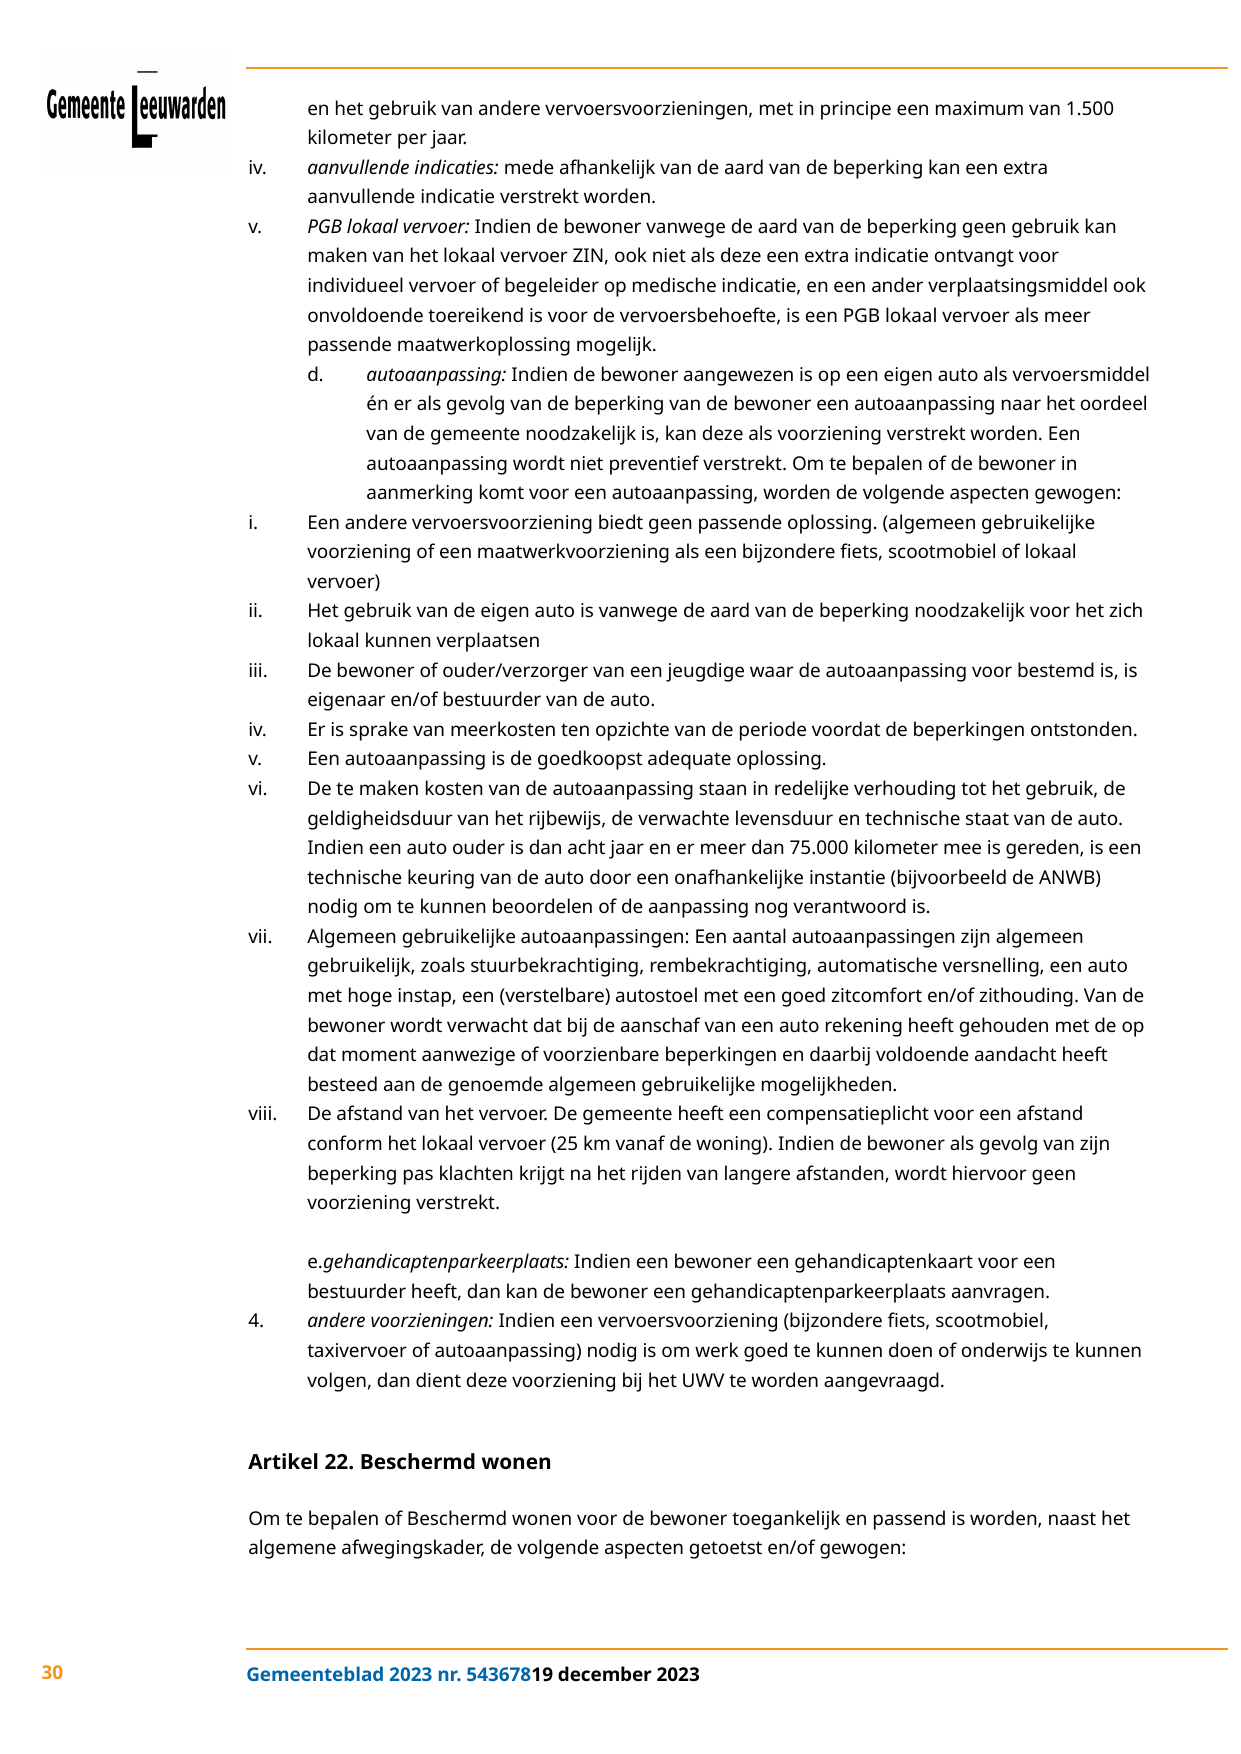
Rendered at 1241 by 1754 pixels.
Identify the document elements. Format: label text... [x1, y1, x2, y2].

list PGB lokaal vervoer: Indien de bewoner vanwege de aard van de beperking geen gebruik kan maken van het lokaal vervoer ZIN, ook niet als deze een extra indicatie ontvangt voor individueel vervoer of begeleider op medische indicatie, en een ander verplaatsingsmiddel ook onvoldoende toereikend is voor de vervoersbehoefte, is een PGB lokaal vervoer als meer passende maatwerkoplossing mogelijk. [248, 213, 1152, 357]
list Een autoaanpassing is de goedkoopst adequate oplossing. [248, 746, 1152, 771]
list aanvullende indicaties: mede afhankelijk van de aard van de beperking kan een extra aanvullende indicatie verstrekt worden. [248, 154, 1152, 209]
list Algemeen gebruikelijke autoaanpassingen: Een aantal autoaanpassingen zijn algemeen gebruikelijk, zoals stuurbekrachtiging, rembekrachtiging, automatische versnelling, een auto met hoge instap, een (verstelbare) autostoel met een goed zitcomfort en/of zithouding. Van de bewoner wordt verwacht dat bij de aanschaf van een auto rekening heeft gehouden met de op dat moment aanwezige of voorzienbare beperkingen en daarbij voldoende aandacht heeft besteed aan de genoemde algemeen gebruikelijke mogelijkheden. [248, 923, 1152, 1097]
text Artikel 22. Beschermd wonen [248, 1447, 1152, 1475]
text Om te bepalen of Beschermd wonen voor de bewoner toegankelijk en passend is worden, naast het algemene afwegingskader, de volgende aspecten getoetst en/of gewogen: [248, 1505, 1152, 1560]
list De afstand van het vervoer. De gemeente heeft een compensatieplicht voor een afstand conform het lokaal vervoer (25 km vanaf de woning). Indien de bewoner als gevolg van zijn beperking pas klachten krijgt na het rijden van langere afstanden, wordt hiervoor geen voorziening verstrekt. [248, 1101, 1152, 1215]
list Het gebruik van de eigen auto is vanwege de aard van de beperking noodzakelijk voor het zich lokaal kunnen verplaatsen [248, 598, 1152, 653]
list en het gebruik van andere vervoersvoorzieningen, met in principe een maximum van 1.500 kilometer per jaar. [248, 95, 1152, 150]
list e.gehandicaptenparkeerplaats: Indien een bewoner een gehandicaptenkaart voor een bestuurder heeft, dan kan de bewoner een gehandicaptenparkeerplaats aanvragen. [248, 1248, 1152, 1304]
list andere voorzieningen: Indien een vervoersvoorziening (bijzondere fiets, scootmobiel, taxivervoer of autoaanpassing) nodig is om werk goed te kunnen doen of onderwijs te kunnen volgen, dan dient deze voorziening bij het UWV te worden aangevraagd. [248, 1308, 1152, 1393]
list De te maken kosten van de autoaanpassing staan in redelijke verhouding tot het gebruik, de geldigheidsduur van het rijbewijs, de verwachte levensduur en technische staat van de auto. Indien een auto ouder is dan acht jaar en er meer dan 75.000 kilometer mee is gereden, is een technische keuring van de auto door een onafhankelijke instantie (bijvoorbeeld de ANWB) nodig om te kunnen beoordelen of de aanpassing nog verantwoord is. [248, 775, 1152, 919]
list autoaanpassing: Indien de bewoner aangewezen is op een eigen auto als vervoersmiddel én er als gevolg van de beperking van de bewoner een autoaanpassing naar het oordeel van de gemeente noodzakelijk is, kan deze als voorziening verstrekt worden. Een autoaanpassing wordt niet preventief verstrekt. Om te bepalen of de bewoner in aanmerking komt voor een autoaanpassing, worden de volgende aspecten gewogen: [307, 361, 1152, 505]
list De bewoner of ouder/verzorger van een jeugdige waar de autoaanpassing voor bestemd is, is eigenaar en/of bestuurder van de auto. [248, 657, 1152, 712]
list Er is sprake van meerkosten ten opzichte van de periode voordat de beperkingen ontstonden. [248, 716, 1152, 742]
picture [41, 47, 231, 172]
list Een andere vervoersvoorziening biedt geen passende oplossing. (algemeen gebruikelijke voorziening of een maatwerkvoorziening als een bijzondere fiets, scootmobiel of lokaal vervoer) [248, 509, 1152, 594]
